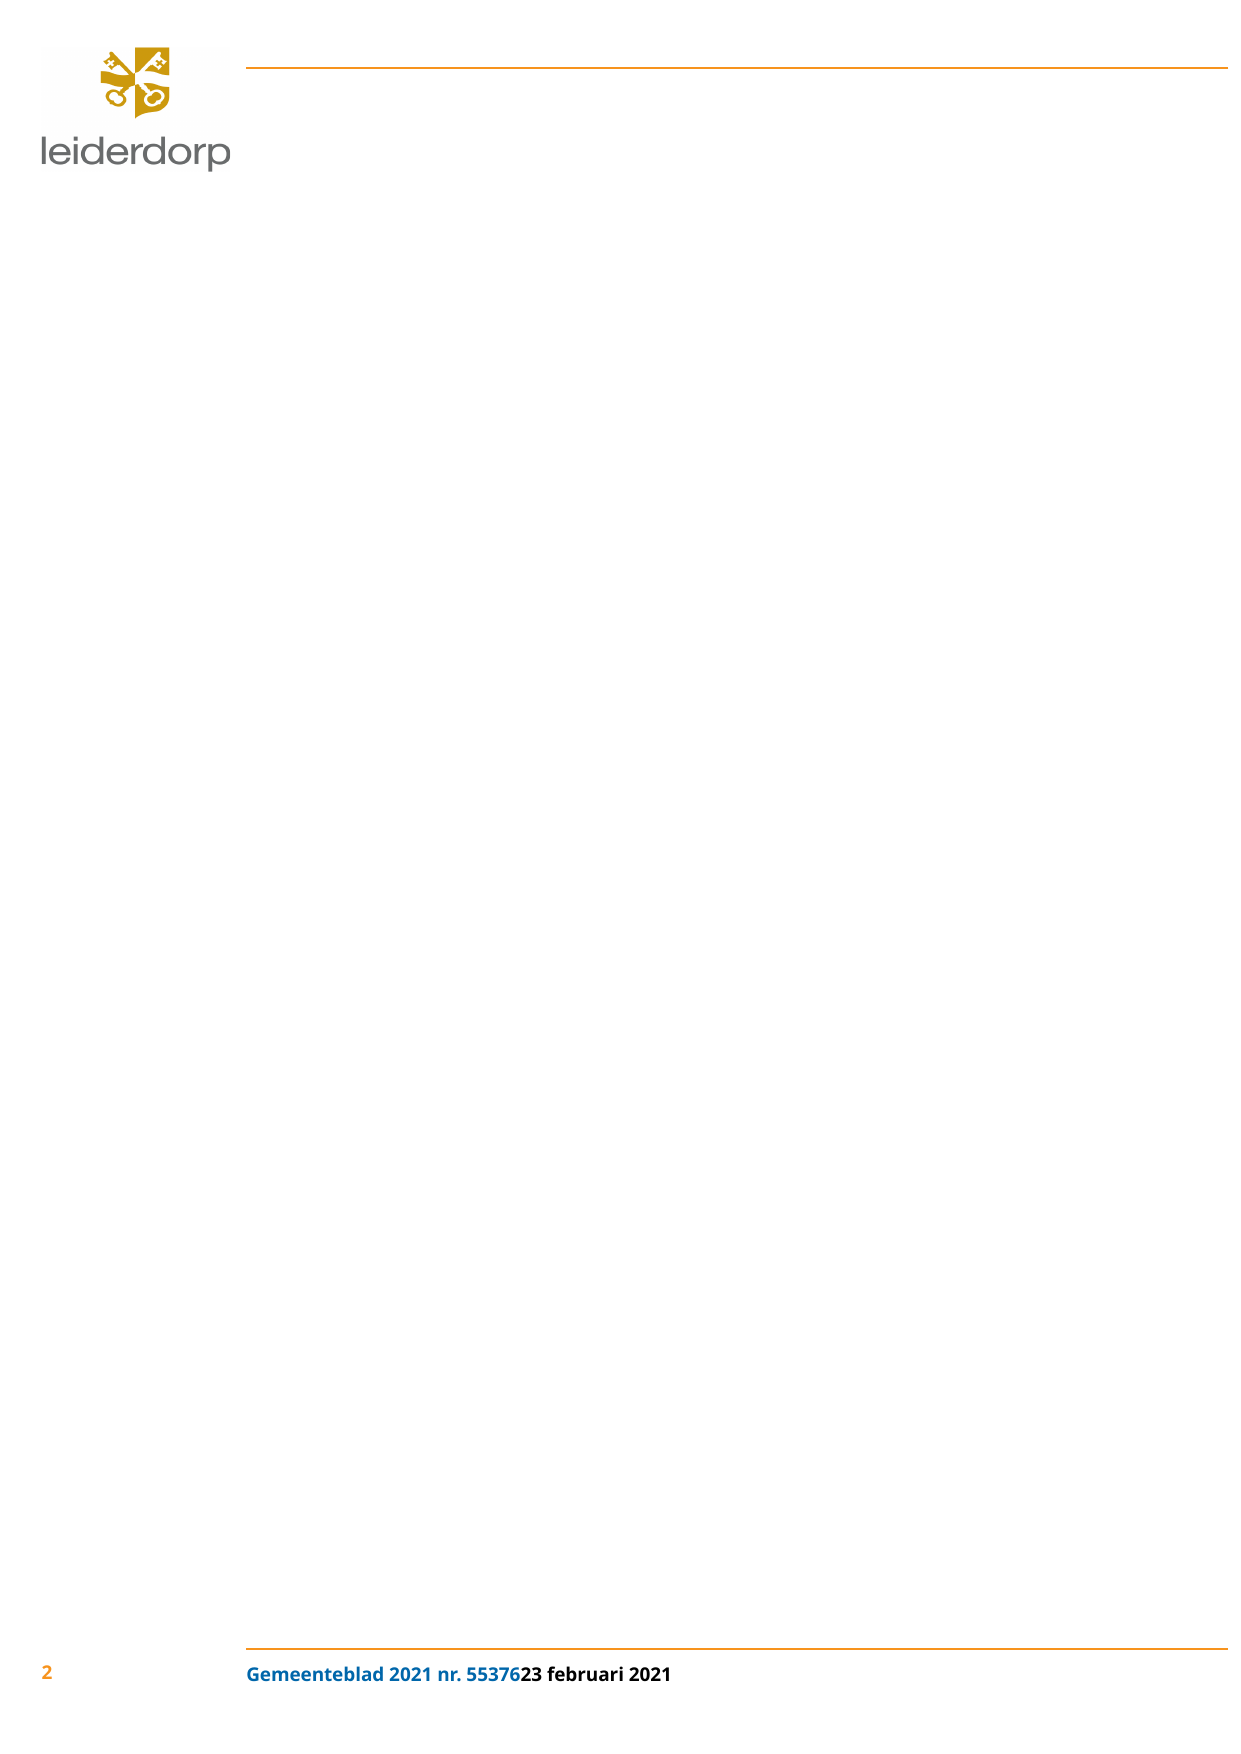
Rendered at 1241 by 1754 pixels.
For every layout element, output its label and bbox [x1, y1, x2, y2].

picture [41, 47, 231, 172]
